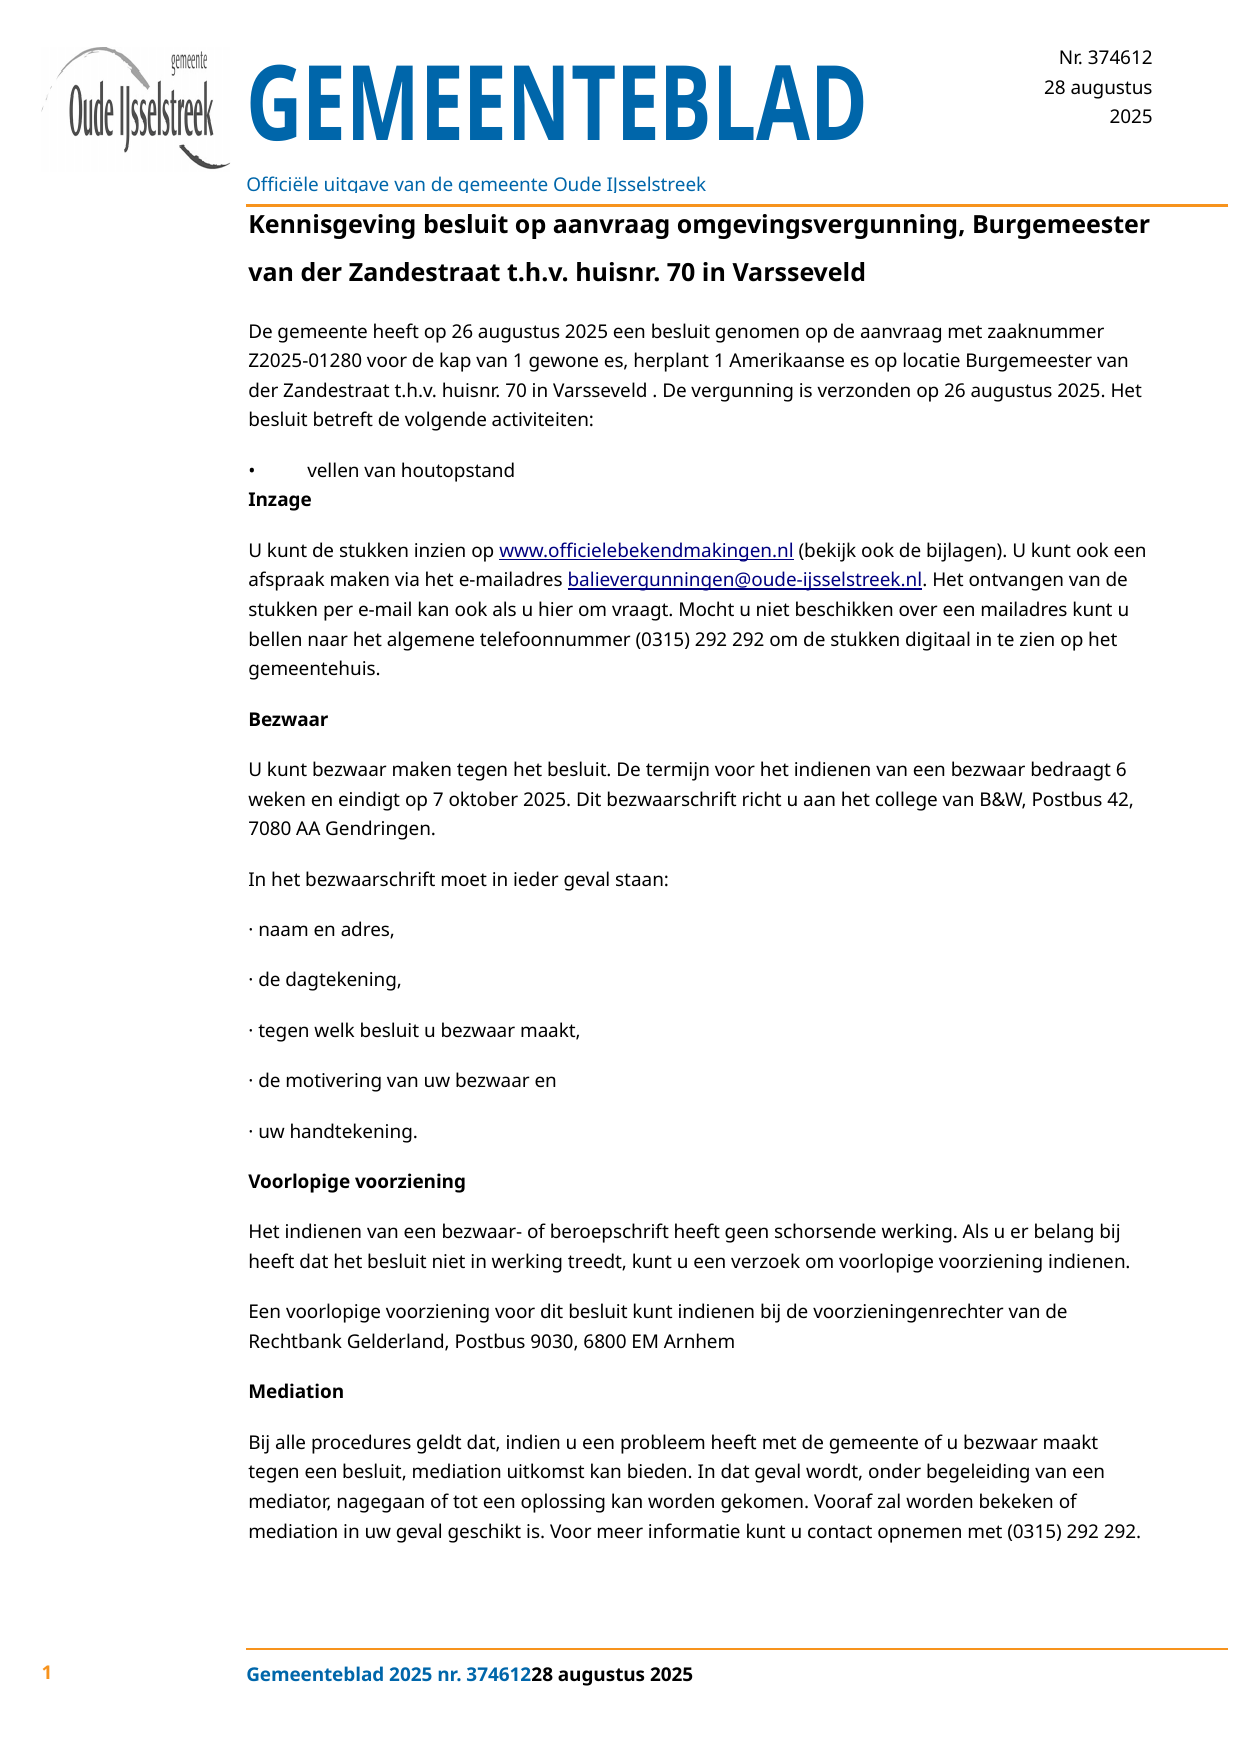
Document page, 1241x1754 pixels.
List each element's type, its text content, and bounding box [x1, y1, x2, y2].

text Bij alle procedures geldt dat, indien u een probleem heeft met de gemeente of u bezwaar maakt tegen een besluit, mediation uitkomst kan bieden. In dat geval wordt, onder begeleiding van een mediator, nagegaan of tot een oplossing kan worden gekomen. Vooraf zal worden bekeken of mediation in uw geval geschikt is. Voor meer informatie kunt u contact opnemen met (0315) 292 292. [248, 1429, 1152, 1544]
text · uw handtekening. [248, 1118, 1152, 1144]
text · naam en adres, [248, 916, 1152, 942]
text U kunt bezwaar maken tegen het besluit. De termijn voor het indienen van een bezwaar bedraagt 6 weken en eindigt op 7 oktober 2025. Dit bezwaarschrift richt u aan het college van B&W, Postbus 42, 7080 AA Gendringen. [248, 756, 1152, 841]
text Mediation [248, 1379, 1152, 1404]
text Een voorlopige voorziening voor dit besluit kunt indienen bij de voorzieningenrechter van de Rechtbank Gelderland, Postbus 9030, 6800 EM Arnhem [248, 1299, 1152, 1354]
text Voorlopige voorziening [248, 1168, 1152, 1194]
text Kennisgeving besluit op aanvraag omgevingsvergunning, Burgemeester van der Zandestraat t.h.v. huisnr. 70 in Varsseveld [248, 207, 1152, 288]
text Inzage [248, 487, 1152, 512]
text · de dagtekening, [248, 967, 1152, 992]
picture [41, 47, 231, 172]
text · de motivering van uw bezwaar en [248, 1067, 1152, 1093]
text U kunt de stukken inzien op www.officielebekendmakingen.nl (bekijk ook de bijlagen). U kunt ook een afspraak maken via het e-mailadres balievergunningen@oude-ijsselstreek.nl. Het ontvangen van de stukken per e-mail kan ook als u hier om vraagt. Mocht u niet beschikken over een mailadres kunt u bellen naar het algemene telefoonnummer (0315) 292 292 om de stukken digitaal in te zien op het gemeentehuis. [248, 537, 1152, 681]
text · tegen welk besluit u bezwaar maakt, [248, 1017, 1152, 1043]
text Bezwaar [248, 706, 1152, 732]
text Het indienen van een bezwaar- of beroepschrift heeft geen schorsende werking. Als u er belang bij heeft dat het besluit niet in werking treedt, kunt u een verzoek om voorlopige voorziening indienen. [248, 1219, 1152, 1274]
list vellen van houtopstand [248, 457, 1152, 483]
text De gemeente heeft op 26 augustus 2025 een besluit genomen op de aanvraag met zaaknummer Z2025-01280 voor de kap van 1 gewone es, herplant 1 Amerikaanse es op locatie Burgemeester van der Zandestraat t.h.v. huisnr. 70 in Varsseveld . De vergunning is verzonden op 26 augustus 2025. Het besluit betreft de volgende activiteiten: [248, 318, 1152, 432]
text In het bezwaarschrift moet in ieder geval staan: [248, 866, 1152, 892]
